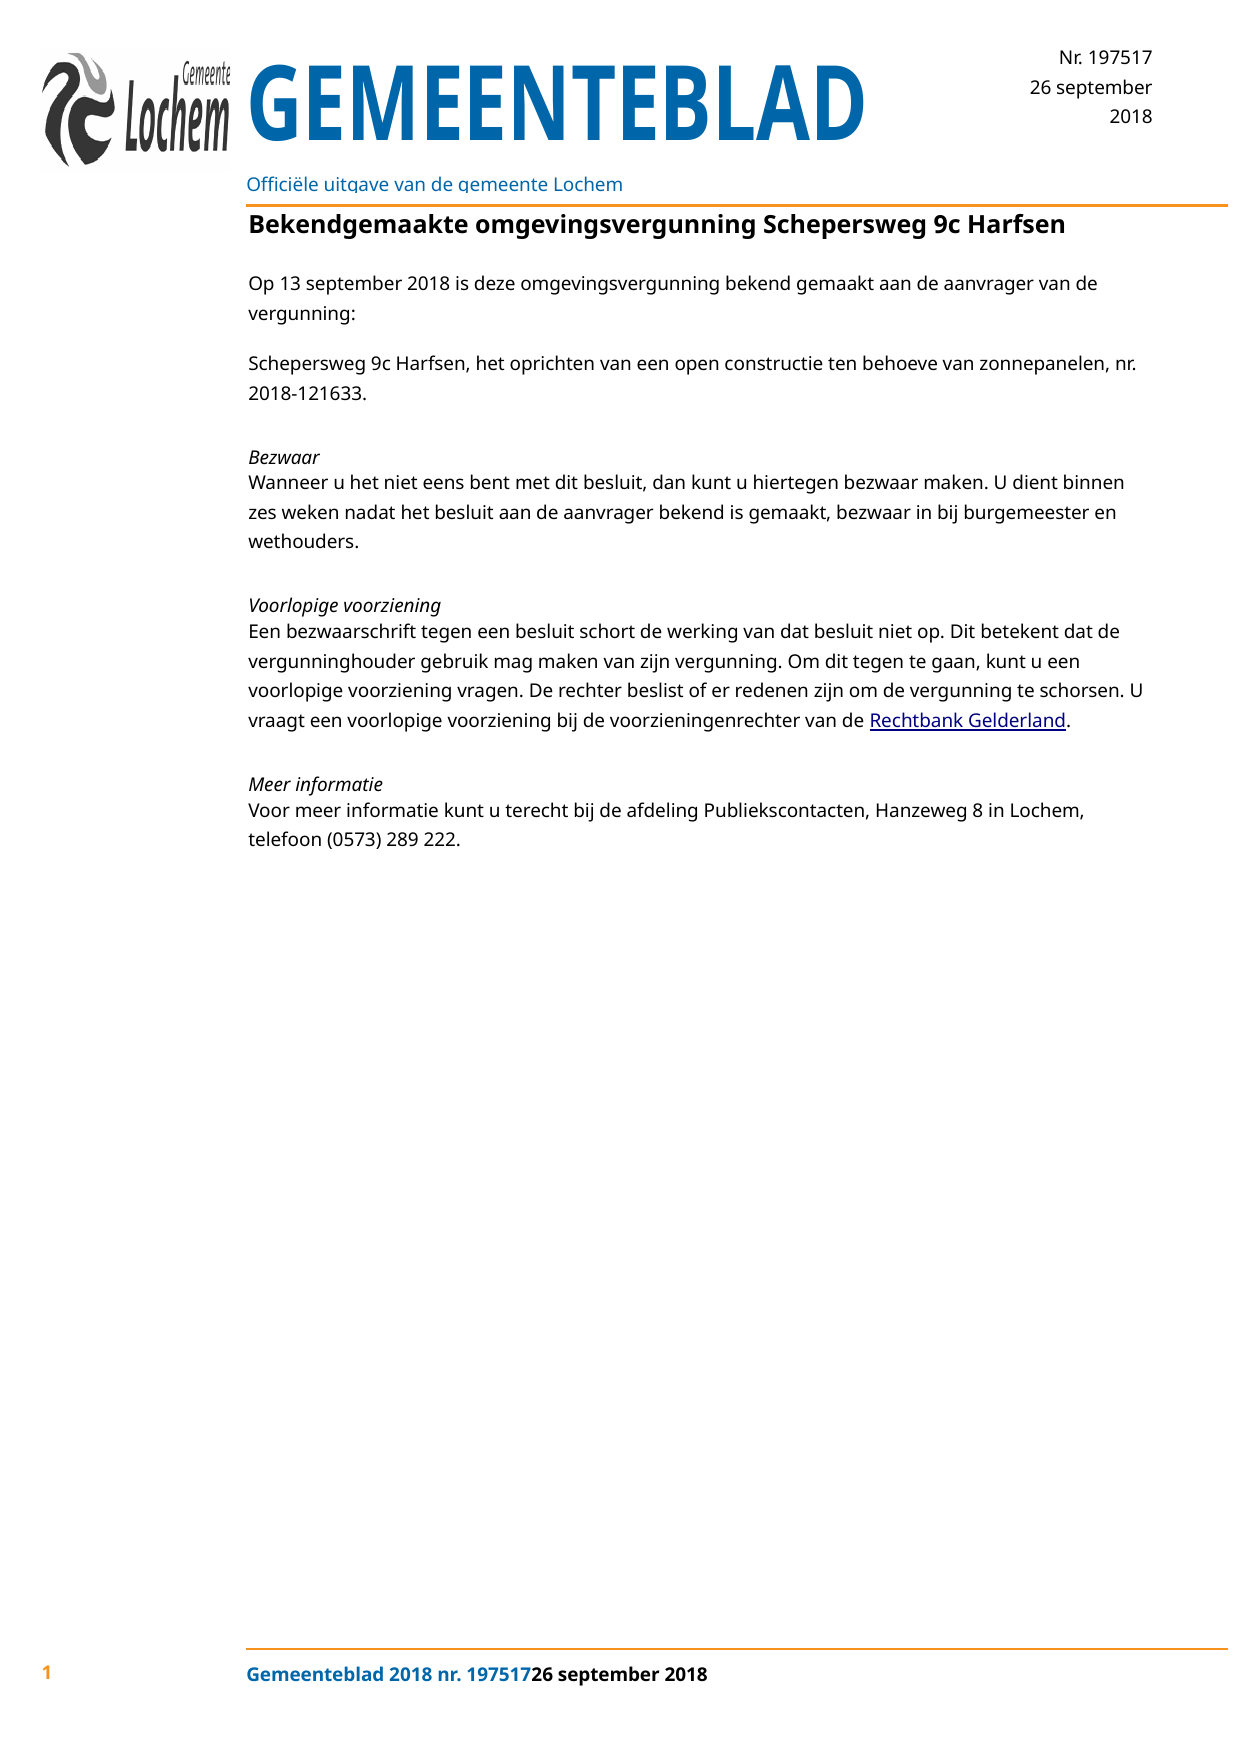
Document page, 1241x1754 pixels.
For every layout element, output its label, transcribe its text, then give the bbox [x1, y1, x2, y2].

text Voor meer informatie kunt u terecht bij de afdeling Publiekscontacten, Hanzeweg 8 in Lochem, telefoon (0573) 289 222. [248, 797, 1152, 852]
text Op 13 september 2018 is deze omgevingsvergunning bekend gemaakt aan de aanvrager van de vergunning: [248, 270, 1152, 326]
text Bekendgemaakte omgevingsvergunning Schepersweg 9c Harfsen [248, 207, 1152, 241]
picture [41, 47, 231, 172]
text Voorlopige voorziening [248, 593, 1152, 618]
text Bezwaar [248, 444, 1152, 469]
text Een bezwaarschrift tegen een besluit schort de werking van dat besluit niet op. Dit betekent dat de vergunninghouder gebruik mag maken van zijn vergunning. Om dit tegen te gaan, kunt u een voorlopige voorziening vragen. De rechter beslist of er redenen zijn om de vergunning te schorsen. U vraagt een voorlopige voorziening bij de voorzieningenrechter van de Rechtbank Gelderland. [248, 618, 1152, 733]
text Wanneer u het niet eens bent met dit besluit, dan kunt u hiertegen bezwaar maken. U dient binnen zes weken nadat het besluit aan de aanvrager bekend is gemaakt, bezwaar in bij burgemeester en wethouders. [248, 469, 1152, 554]
text Schepersweg 9c Harfsen, het oprichten van een open constructie ten behoeve van zonnepanelen, nr. 2018-121633. [248, 350, 1152, 406]
text Meer informatie [248, 771, 1152, 797]
